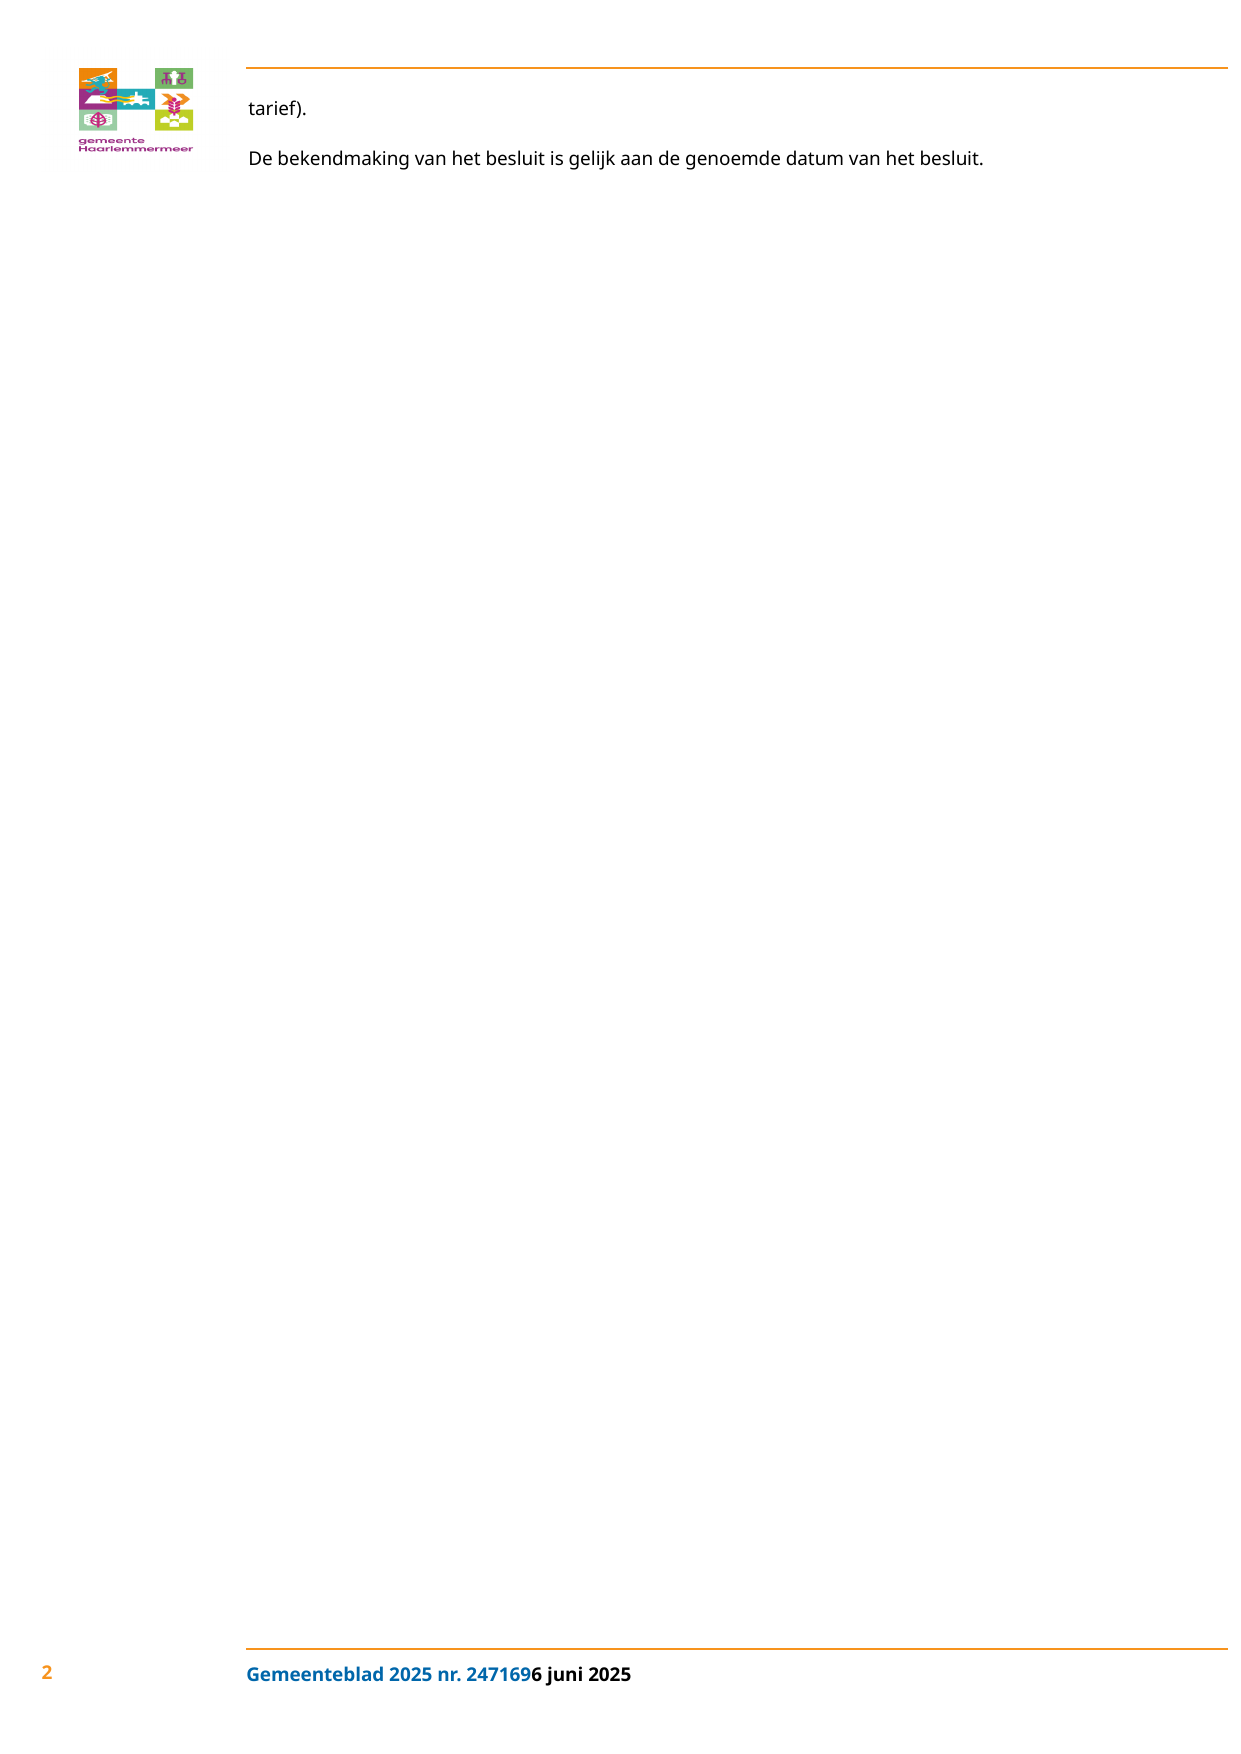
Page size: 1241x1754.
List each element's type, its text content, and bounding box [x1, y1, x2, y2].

text De bekendmaking van het besluit is gelijk aan de genoemde datum van het besluit. [248, 145, 1152, 171]
text tarief). [248, 95, 1152, 121]
picture [41, 47, 231, 172]
